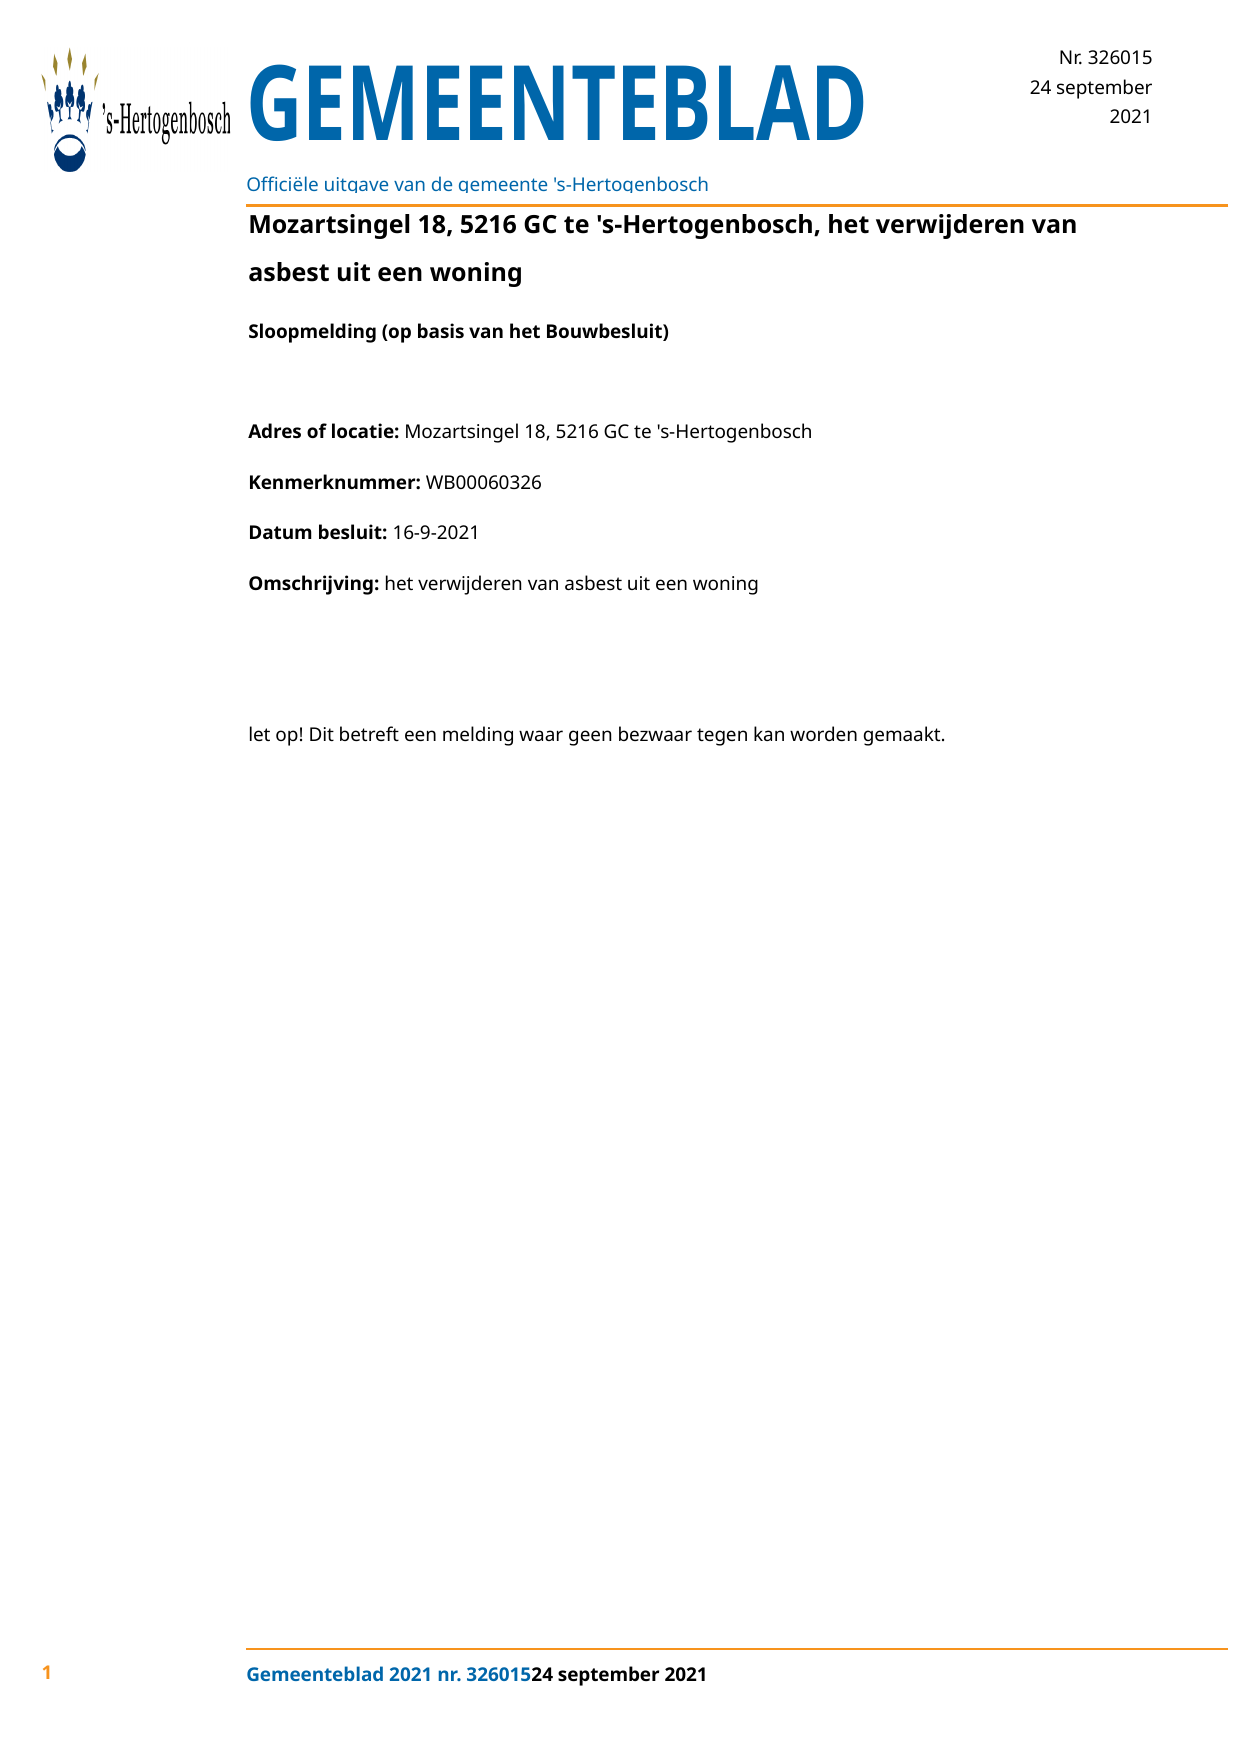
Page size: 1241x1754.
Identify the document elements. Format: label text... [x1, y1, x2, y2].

picture [41, 47, 231, 172]
text Datum besluit: 16-9-2021 [248, 519, 1152, 545]
text let op! Dit betreft een melding waar geen bezwaar tegen kan worden gemaakt. [248, 721, 1152, 747]
text Adres of locatie: Mozartsingel 18, 5216 GC te 's-Hertogenbosch [248, 419, 1152, 444]
text Mozartsingel 18, 5216 GC te 's-Hertogenbosch, het verwijderen van asbest uit een woning [248, 207, 1152, 288]
text Sloopmelding (op basis van het Bouwbesluit) [248, 318, 1152, 344]
text Kenmerknummer: WB00060326 [248, 469, 1152, 495]
text Omschrijving: het verwijderen van asbest uit een woning [248, 570, 1152, 596]
